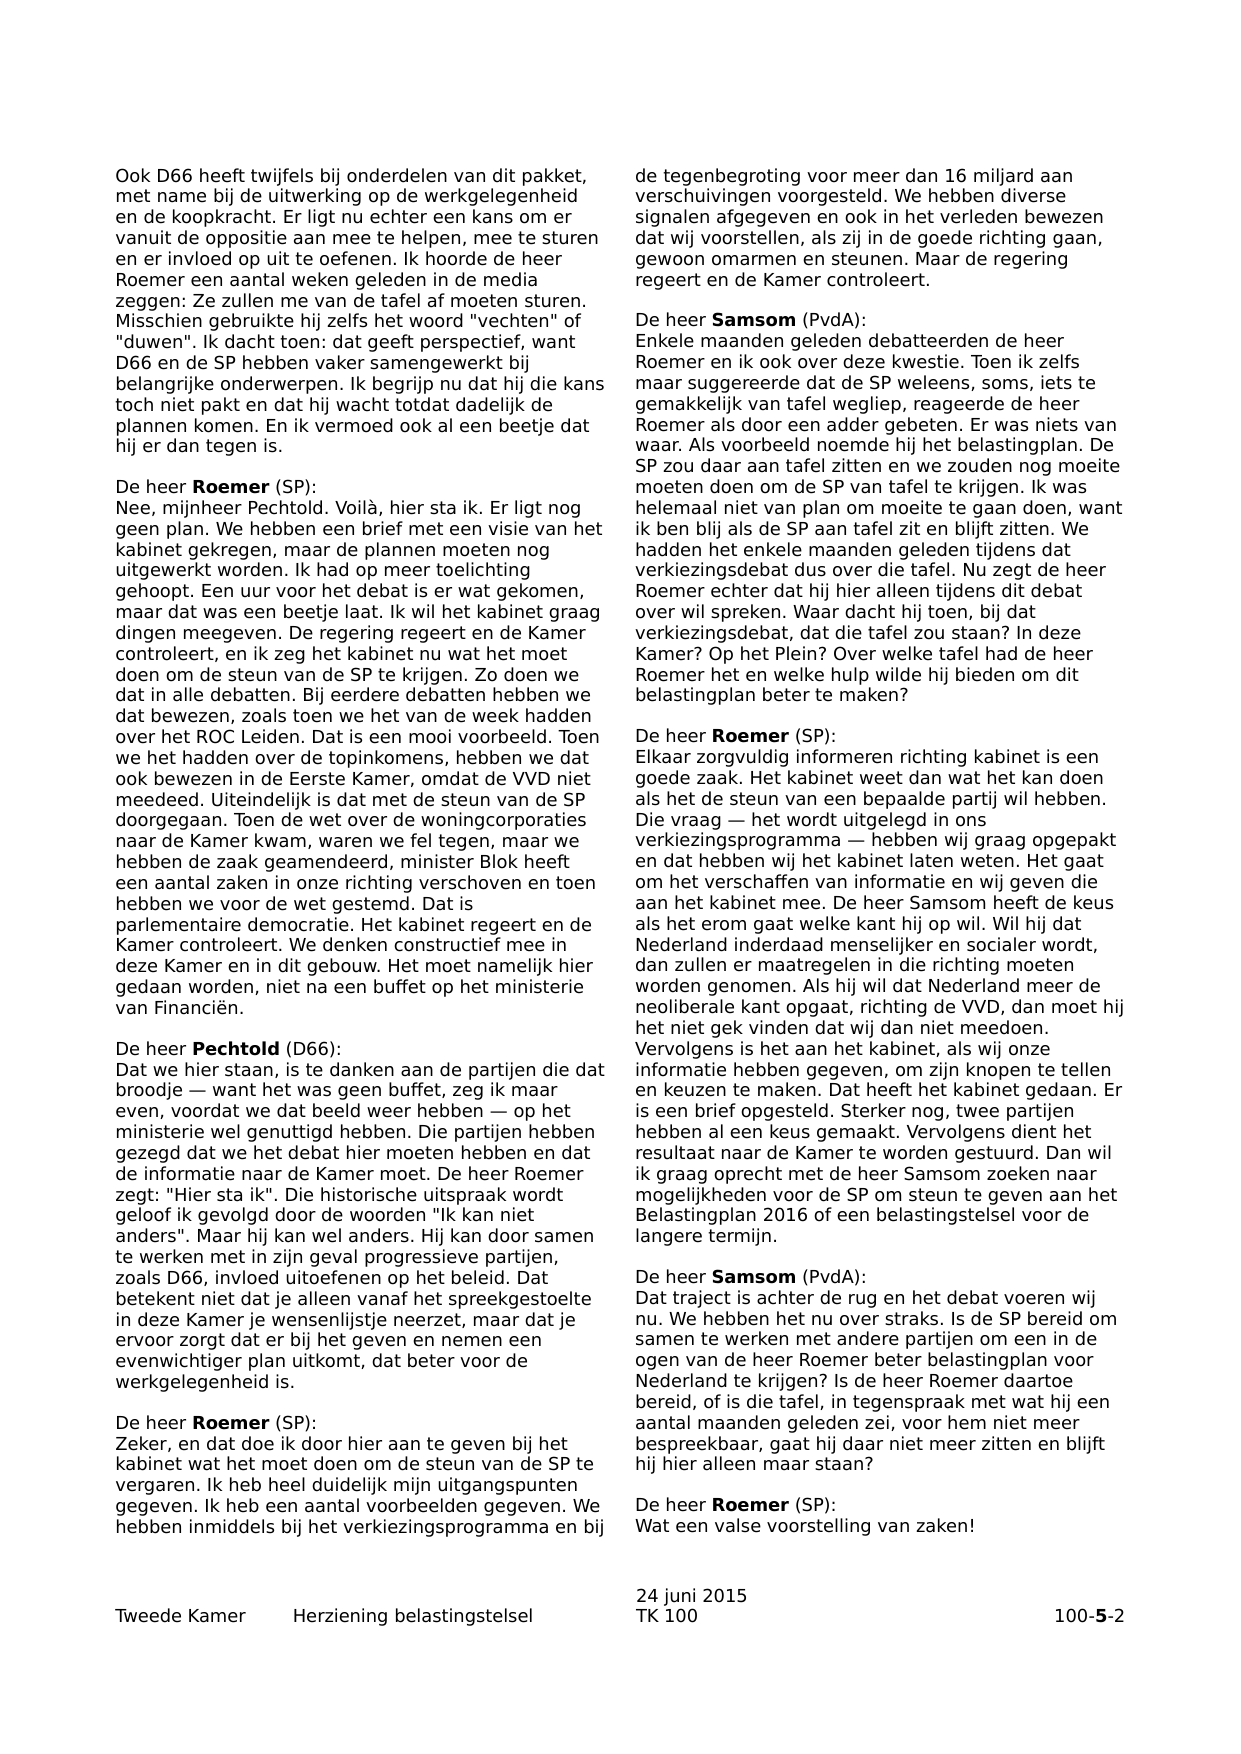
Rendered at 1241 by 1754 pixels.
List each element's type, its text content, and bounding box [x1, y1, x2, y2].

text Ook D66 heeft twijfels bij onderdelen van dit pakket, met name bij de uitwerking op de werkgelegenheid en de koopkracht. Er ligt nu echter een kans om er vanuit de oppositie aan mee te helpen, mee te sturen en er invloed op uit te oefenen. Ik hoorde de heer Roemer een aantal weken geleden in de media zeggen: Ze zullen me van de tafel af moeten sturen. Misschien gebruikte hij zelfs het woord "vechten" of "duwen". Ik dacht toen: dat geeft perspectief, want D66 en de SP hebben vaker samengewerkt bij belangrijke onderwerpen. Ik begrijp nu dat hij die kans toch niet pakt en dat hij wacht totdat dadelijk de plannen komen. En ik vermoed ook al een beetje dat hij er dan tegen is. [115, 165, 605, 457]
text de tegenbegroting voor meer dan 16 miljard aan verschuivingen voorgesteld. We hebben diverse signalen afgegeven en ook in het verleden bewezen dat wij voorstellen, als zij in de goede richting gaan, gewoon omarmen en steunen. Maar de regering regeert en de Kamer controleert. [635, 165, 1125, 290]
text De heer Pechtold (D66): [115, 1038, 605, 1059]
text De heer Roemer (SP): [635, 1495, 1125, 1516]
text Nee, mijnheer Pechtold. Voilà, hier sta ik. Er ligt nog geen plan. We hebben een brief met een visie van het kabinet gekregen, maar de plannen moeten nog uitgewerkt worden. Ik had op meer toelichting gehoopt. Een uur voor het debat is er wat gekomen, maar dat was een beetje laat. Ik wil het kabinet graag dingen meegeven. De regering regeert en de Kamer controleert, en ik zeg het kabinet nu wat het moet doen om de steun van de SP te krijgen. Zo doen we dat in alle debatten. Bij eerdere debatten hebben we dat bewezen, zoals toen we het van de week hadden over het ROC Leiden. Dat is een mooi voorbeeld. Toen we het hadden over de topinkomens, hebben we dat ook bewezen in de Eerste Kamer, omdat de VVD niet meedeed. Uiteindelijk is dat met de steun van de SP doorgegaan. Toen de wet over de woningcorporaties naar de Kamer kwam, waren we fel tegen, maar we hebben de zaak geamendeerd, minister Blok heeft een aantal zaken in onze richting verschoven en toen hebben we voor de wet gestemd. Dat is parlementaire democratie. Het kabinet regeert en de Kamer controleert. We denken constructief mee in deze Kamer en in dit gebouw. Het moet namelijk hier gedaan worden, niet na een buffet op het ministerie van Financiën. [115, 498, 605, 1018]
text Zeker, en dat doe ik door hier aan te geven bij het kabinet wat het moet doen om de steun van de SP te vergaren. Ik heb heel duidelijk mijn uitgangspunten gegeven. Ik heb een aantal voorbeelden gegeven. We hebben inmiddels bij het verkiezingsprogramma en bij [115, 1433, 605, 1537]
text Wat een valse voorstelling van zaken! [635, 1516, 1125, 1537]
text Elkaar zorgvuldig informeren richting kabinet is een goede zaak. Het kabinet weet dan wat het kan doen als het de steun van een bepaalde partij wil hebben. Die vraag — het wordt uitgelegd in ons verkiezingsprogramma — hebben wij graag opgepakt en dat hebben wij het kabinet laten weten. Het gaat om het verschaffen van informatie en wij geven die aan het kabinet mee. De heer Samsom heeft de keus als het erom gaat welke kant hij op wil. Wil hij dat Nederland inderdaad menselijker en socialer wordt, dan zullen er maatregelen in die richting moeten worden genomen. Als hij wil dat Nederland meer de neoliberale kant opgaat, richting de VVD, dan moet hij het niet gek vinden dat wij dan niet meedoen. Vervolgens is het aan het kabinet, als wij onze informatie hebben gegeven, om zijn knopen te tellen en keuzen te maken. Dat heeft het kabinet gedaan. Er is een brief opgesteld. Sterker nog, twee partijen hebben al een keus gemaakt. Vervolgens dient het resultaat naar de Kamer te worden gestuurd. Dan wil ik graag oprecht met de heer Samsom zoeken naar mogelijkheden voor de SP om steun te geven aan het Belastingplan 2016 of een belastingstelsel voor de langere termijn. [635, 747, 1125, 1247]
text De heer Roemer (SP): [115, 1413, 605, 1433]
text De heer Roemer (SP): [635, 726, 1125, 747]
text De heer Samsom (PvdA): [635, 310, 1125, 331]
text Enkele maanden geleden debatteerden de heer Roemer en ik ook over deze kwestie. Toen ik zelfs maar suggereerde dat de SP weleens, soms, iets te gemakkelijk van tafel wegliep, reageerde de heer Roemer als door een adder gebeten. Er was niets van waar. Als voorbeeld noemde hij het belastingplan. De SP zou daar aan tafel zitten en we zouden nog moeite moeten doen om de SP van tafel te krijgen. Ik was helemaal niet van plan om moeite te gaan doen, want ik ben blij als de SP aan tafel zit en blijft zitten. We hadden het enkele maanden geleden tijdens dat verkiezingsdebat dus over die tafel. Nu zegt de heer Roemer echter dat hij hier alleen tijdens dit debat over wil spreken. Waar dacht hij toen, bij dat verkiezingsdebat, dat die tafel zou staan? In deze Kamer? Op het Plein? Over welke tafel had de heer Roemer het en welke hulp wilde hij bieden om dit belastingplan beter te maken? [635, 331, 1125, 706]
text De heer Samsom (PvdA): [635, 1267, 1125, 1287]
text De heer Roemer (SP): [115, 477, 605, 498]
text Dat we hier staan, is te danken aan de partijen die dat broodje — want het was geen buffet, zeg ik maar even, voordat we dat beeld weer hebben — op het ministerie wel genuttigd hebben. Die partijen hebben gezegd dat we het debat hier moeten hebben en dat de informatie naar de Kamer moet. De heer Roemer zegt: "Hier sta ik". Die historische uitspraak wordt geloof ik gevolgd door de woorden "Ik kan niet anders". Maar hij kan wel anders. Hij kan door samen te werken met in zijn geval progressieve partijen, zoals D66, invloed uitoefenen op het beleid. Dat betekent niet dat je alleen vanaf het spreekgestoelte in deze Kamer je wensenlijstje neerzet, maar dat je ervoor zorgt dat er bij het geven en nemen een evenwichtiger plan uitkomt, dat beter voor de werkgelegenheid is. [115, 1059, 605, 1393]
text Dat traject is achter de rug en het debat voeren wij nu. We hebben het nu over straks. Is de SP bereid om samen te werken met andere partijen om een in de ogen van de heer Roemer beter belastingplan voor Nederland te krijgen? Is de heer Roemer daartoe bereid, of is die tafel, in tegenspraak met wat hij een aantal maanden geleden zei, voor hem niet meer bespreekbaar, gaat hij daar niet meer zitten en blijft hij hier alleen maar staan? [635, 1287, 1125, 1475]
